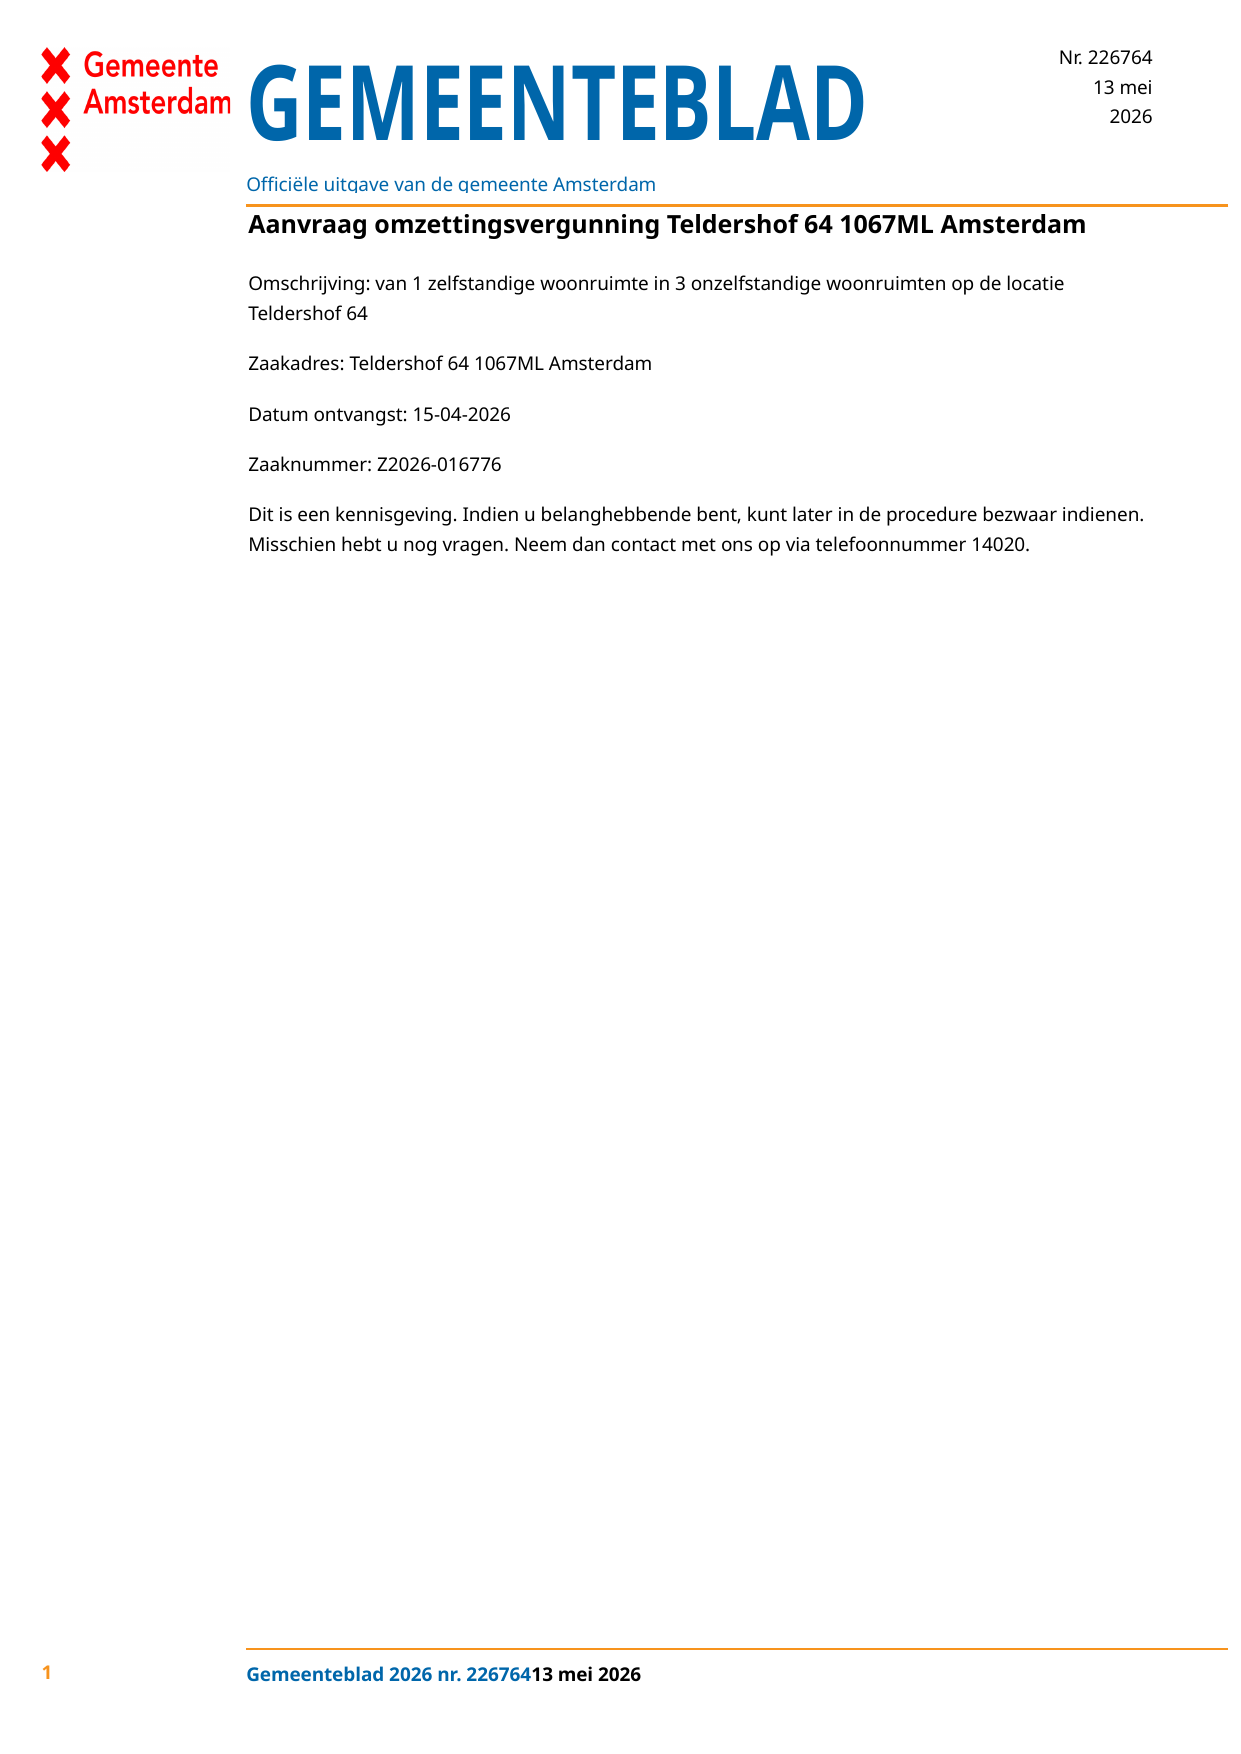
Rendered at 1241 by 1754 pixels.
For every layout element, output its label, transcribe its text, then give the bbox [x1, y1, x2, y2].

text Datum ontvangst: 15-04-2026 [248, 401, 1152, 426]
text Zaakadres: Teldershof 64 1067ML Amsterdam [248, 350, 1152, 376]
text Dit is een kennisgeving. Indien u belanghebbende bent, kunt later in de procedure bezwaar indienen. Misschien hebt u nog vragen. Neem dan contact met ons op via telefoonnummer 14020. [248, 502, 1152, 557]
text Omschrijving: van 1 zelfstandige woonruimte in 3 onzelfstandige woonruimten op de locatie Teldershof 64 [248, 270, 1152, 326]
picture [41, 47, 231, 172]
text Zaaknummer: Z2026-016776 [248, 451, 1152, 477]
text Aanvraag omzettingsvergunning Teldershof 64 1067ML Amsterdam [248, 207, 1152, 241]
